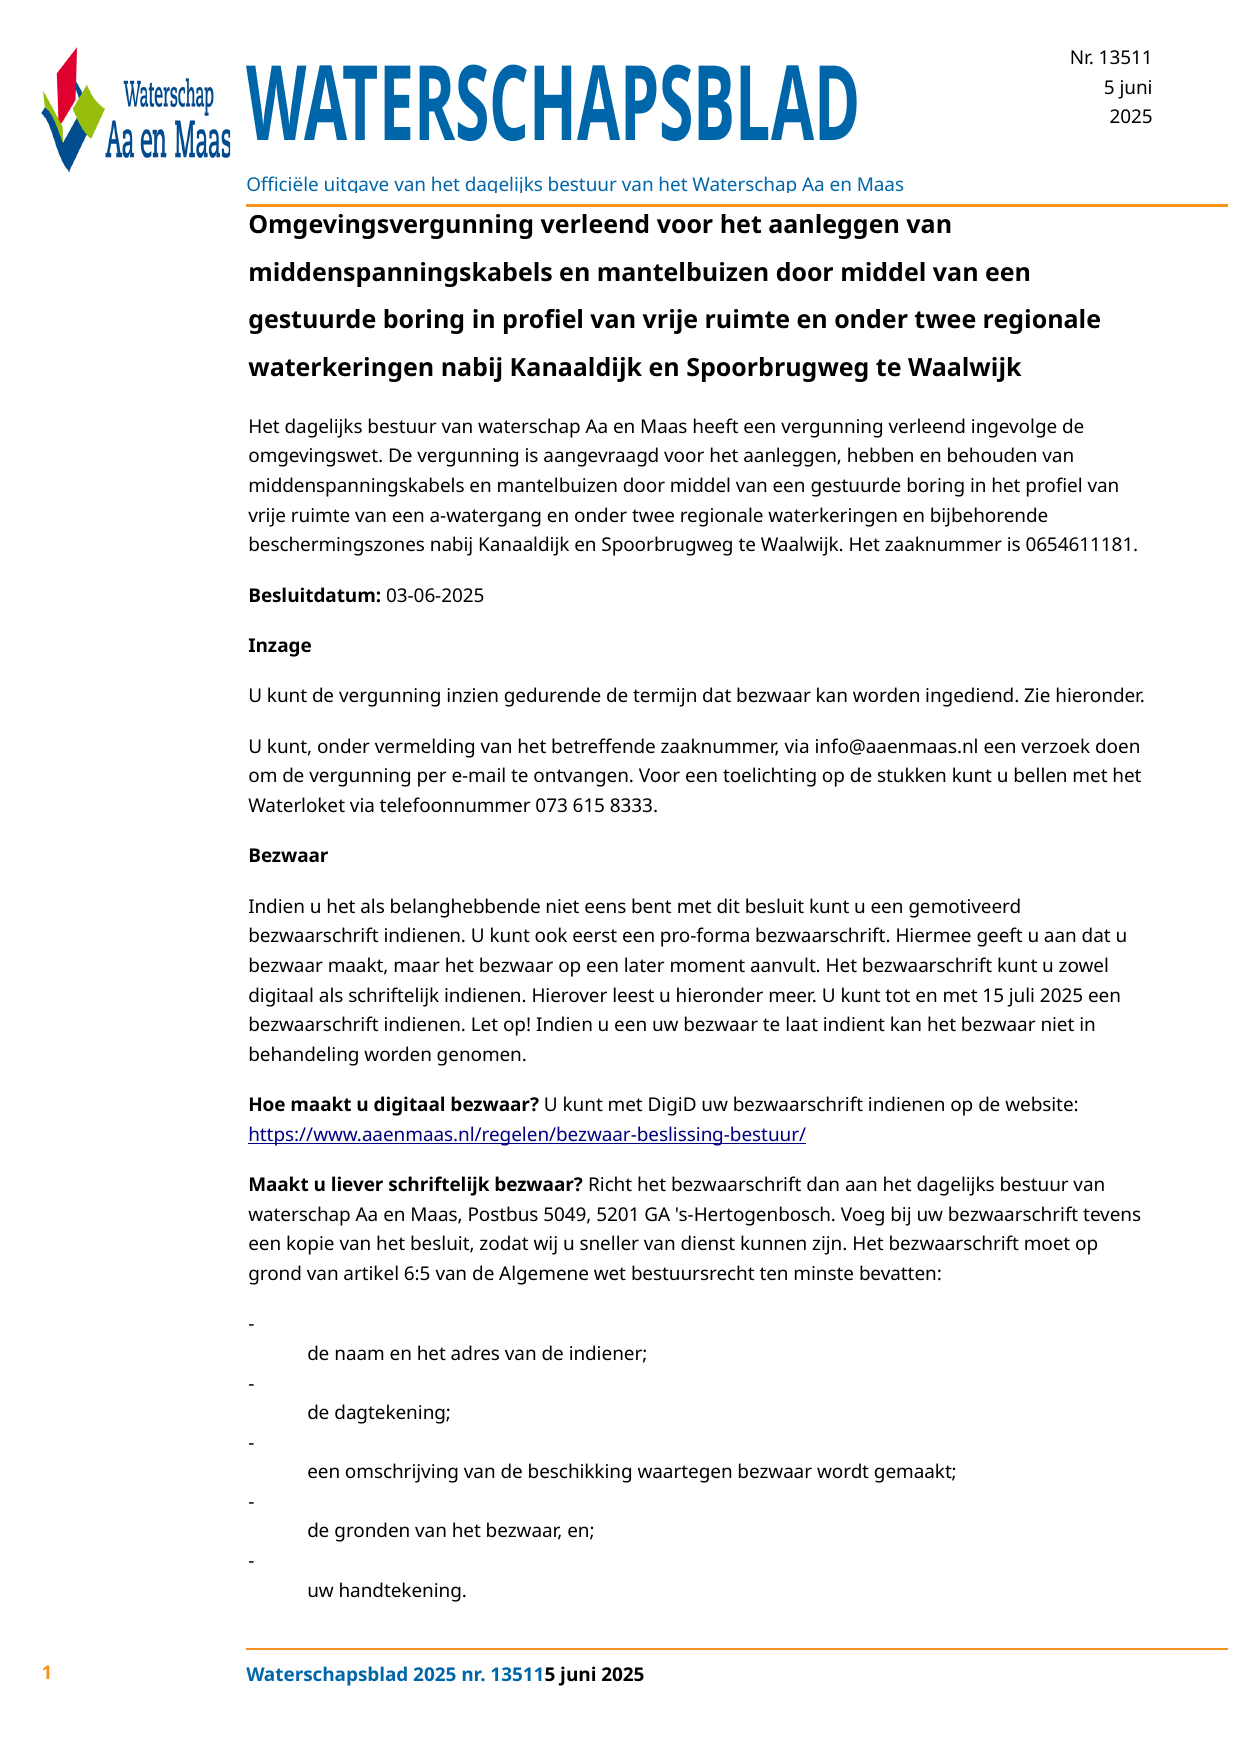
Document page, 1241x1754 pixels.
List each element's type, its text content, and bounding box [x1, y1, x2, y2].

text Maakt u liever schriftelijk bezwaar? Richt het bezwaarschrift dan aan het dagelijks bestuur van waterschap Aa en Maas, Postbus 5049, 5201 GA 's-Hertogenbosch. Voeg bij uw bezwaarschrift tevens een kopie van het besluit, zodat wij u sneller van dienst kunnen zijn. Het bezwaarschrift moet op grond van artikel 6:5 van de Algemene wet bestuursrecht ten minste bevatten: [248, 1171, 1152, 1286]
list de gronden van het bezwaar, en; [248, 1518, 1152, 1543]
text Het dagelijks bestuur van waterschap Aa en Maas heeft een vergunning verleend ingevolge de omgevingswet. De vergunning is aangevraagd voor het aanleggen, hebben en behouden van middenspanningskabels en mantelbuizen door middel van een gestuurde boring in het profiel van vrije ruimte van een a-watergang en onder twee regionale waterkeringen en bijbehorende beschermingszones nabij Kanaaldijk en Spoorbrugweg te Waalwijk. Het zaaknummer is 0654611181. [248, 413, 1152, 557]
text Indien u het als belanghebbende niet eens bent met dit besluit kunt u een gemotiveerd bezwaarschrift indienen. U kunt ook eerst een pro-forma bezwaarschrift. Hiermee geeft u aan dat u bezwaar maakt, maar het bezwaar op een later moment aanvult. Het bezwaarschrift kunt u zowel digitaal als schriftelijk indienen. Hierover leest u hieronder meer. U kunt tot en met 15 juli 2025 een bezwaarschrift indienen. Let op! Indien u een uw bezwaar te laat indient kan het bezwaar niet in behandeling worden genomen. [248, 893, 1152, 1067]
text U kunt, onder vermelding van het betreffende zaaknummer, via info@aaenmaas.nl een verzoek doen om de vergunning per e-mail te ontvangen. Voor een toelichting op de stukken kunt u bellen met het Waterloket via telefoonnummer 073 615 8333. [248, 733, 1152, 818]
list uw handtekening. [248, 1577, 1152, 1603]
text Inzage [248, 632, 1152, 658]
text U kunt de vergunning inzien gedurende de termijn dat bezwaar kan worden ingediend. Zie hieronder. [248, 683, 1152, 708]
picture [41, 47, 231, 172]
list een omschrijving van de beschikking waartegen bezwaar wordt gemaakt; [248, 1458, 1152, 1484]
text Besluitdatum: 03-06-2025 [248, 582, 1152, 608]
text Omgevingsvergunning verleend voor het aanleggen van middenspanningskabels en mantelbuizen door middel van een gestuurde boring in profiel van vrije ruimte en onder twee regionale waterkeringen nabij Kanaaldijk en Spoorbrugweg te Waalwijk [248, 207, 1152, 384]
text Hoe maakt u digitaal bezwaar? U kunt met DigiD uw bezwaarschrift indienen op de website: https://www.aaenmaas.nl/regelen/bezwaar-beslissing-bestuur/ [248, 1091, 1152, 1147]
list de naam en het adres van de indiener; [248, 1340, 1152, 1366]
list de dagtekening; [248, 1399, 1152, 1425]
text Bezwaar [248, 843, 1152, 868]
